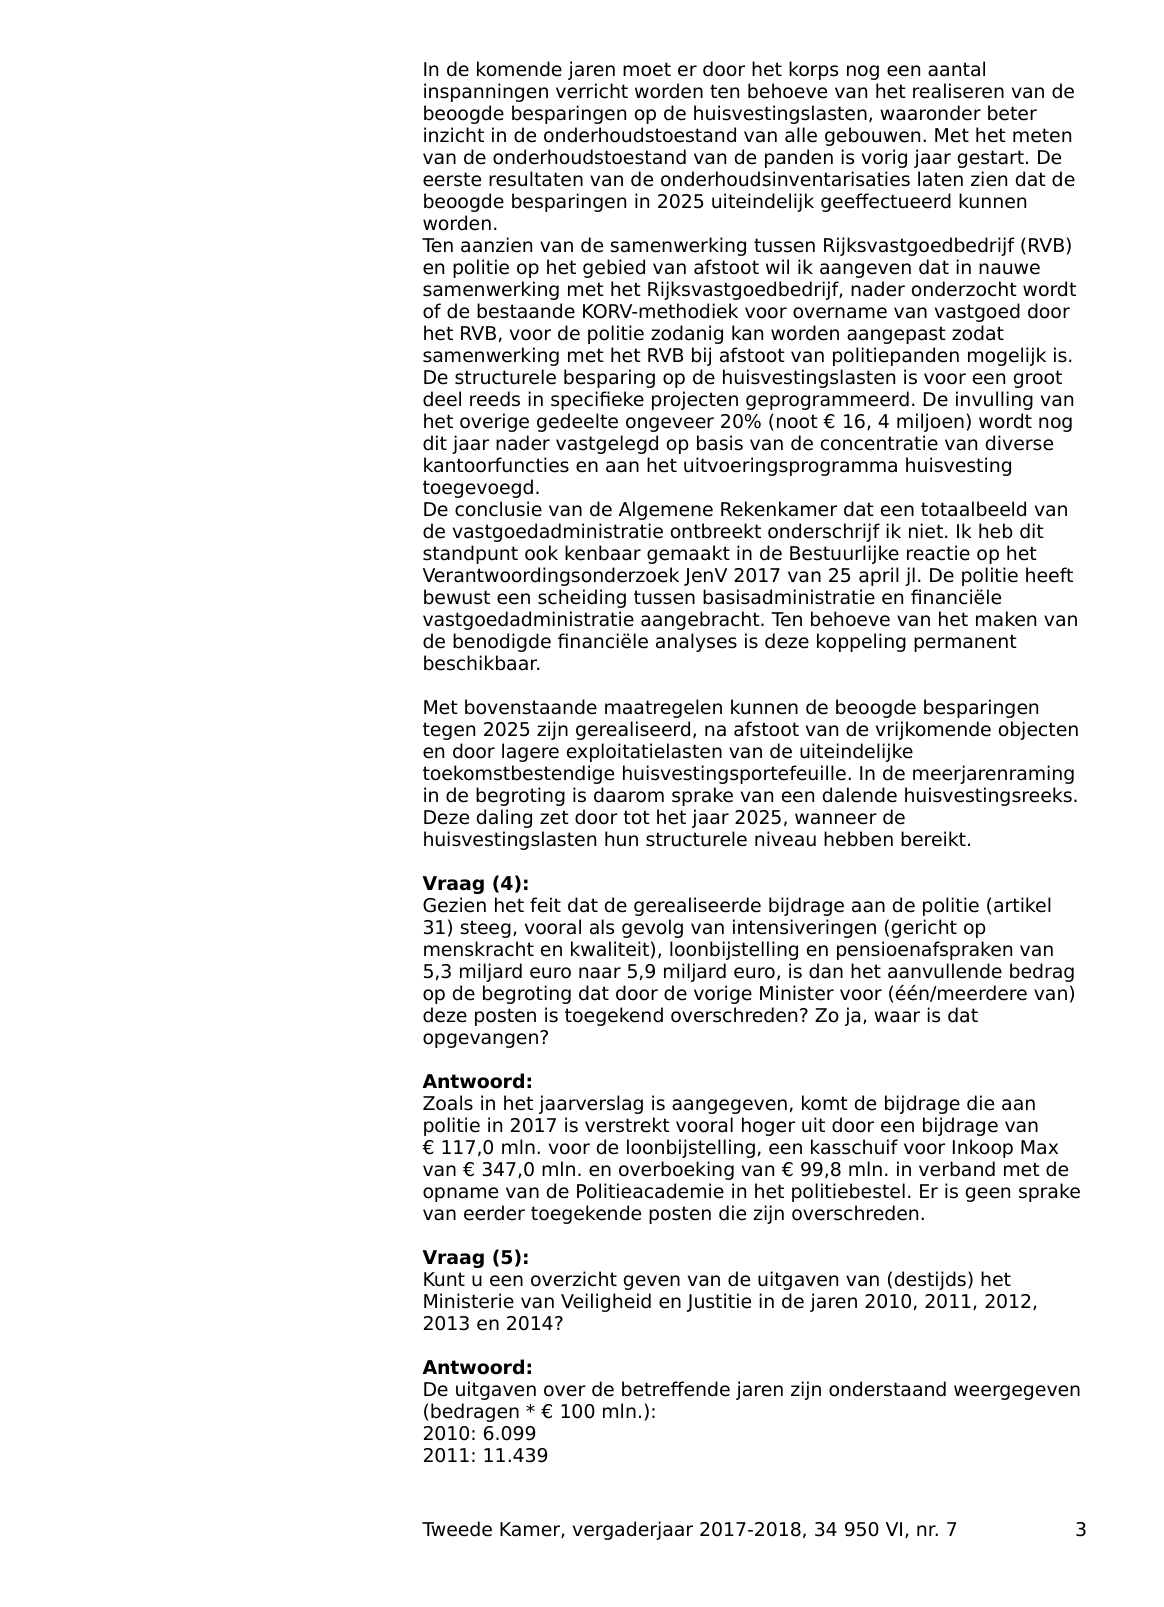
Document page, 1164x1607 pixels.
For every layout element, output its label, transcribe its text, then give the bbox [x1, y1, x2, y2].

text 2010: 6.099 [422, 1423, 1087, 1445]
text Vraag (4): [422, 873, 1087, 895]
text De conclusie van de Algemene Rekenkamer dat een totaalbeeld van de vastgoedadministratie ontbreekt onderschrijf ik niet. Ik heb dit standpunt ook kenbaar gemaakt in de Bestuurlijke reactie op het Verantwoordingsonderzoek JenV 2017 van 25 april jl. De politie heeft bewust een scheiding tussen basisadministratie en financiële vastgoedadministratie aangebracht. Ten behoeve van het maken van de benodigde financiële analyses is deze koppeling permanent beschikbaar. [422, 499, 1087, 674]
text Vraag (5): [422, 1247, 1087, 1269]
text Gezien het feit dat de gerealiseerde bijdrage aan de politie (artikel 31) steeg, vooral als gevolg van intensiveringen (gericht op menskracht en kwaliteit), loonbijstelling en pensioenafspraken van 5,3 miljard euro naar 5,9 miljard euro, is dan het aanvullende bedrag op de begroting dat door de vorige Minister voor (één/meerdere van) deze posten is toegekend overschreden? Zo ja, waar is dat opgevangen? [422, 895, 1087, 1048]
text In de komende jaren moet er door het korps nog een aantal inspanningen verricht worden ten behoeve van het realiseren van de beoogde besparingen op de huisvestingslasten, waaronder beter inzicht in de onderhoudstoestand van alle gebouwen. Met het meten van de onderhoudstoestand van de panden is vorig jaar gestart. De eerste resultaten van de onderhoudsinventarisaties laten zien dat de beoogde besparingen in 2025 uiteindelijk geeffectueerd kunnen worden. [422, 59, 1087, 235]
text Antwoord: [422, 1357, 1087, 1379]
text De uitgaven over de betreffende jaren zijn onderstaand weergegeven (bedragen * € 100 mln.): [422, 1379, 1087, 1423]
text Ten aanzien van de samenwerking tussen Rijksvastgoedbedrijf (RVB) en politie op het gebied van afstoot wil ik aangeven dat in nauwe samenwerking met het Rijksvastgoedbedrijf, nader onderzocht wordt of de bestaande KORV-methodiek voor overname van vastgoed door het RVB, voor de politie zodanig kan worden aangepast zodat samenwerking met het RVB bij afstoot van politiepanden mogelijk is. [422, 235, 1087, 367]
text Kunt u een overzicht geven van de uitgaven van (destijds) het Ministerie van Veiligheid en Justitie in de jaren 2010, 2011, 2012, 2013 en 2014? [422, 1269, 1087, 1335]
text Antwoord: [422, 1071, 1087, 1093]
text Zoals in het jaarverslag is aangegeven, komt de bijdrage die aan politie in 2017 is verstrekt vooral hoger uit door een bijdrage van € 117,0 mln. voor de loonbijstelling, een kasschuif voor Inkoop Max van € 347,0 mln. en overboeking van € 99,8 mln. in verband met de opname van de Politieacademie in het politiebestel. Er is geen sprake van eerder toegekende posten die zijn overschreden. [422, 1093, 1087, 1224]
text De structurele besparing op de huisvestingslasten is voor een groot deel reeds in specifieke projecten geprogrammeerd. De invulling van het overige gedeelte ongeveer 20% (noot € 16, 4 miljoen) wordt nog dit jaar nader vastgelegd op basis van de concentratie van diverse kantoorfuncties en aan het uitvoeringsprogramma huisvesting toegevoegd. [422, 367, 1087, 499]
text Met bovenstaande maatregelen kunnen de beoogde besparingen tegen 2025 zijn gerealiseerd, na afstoot van de vrijkomende objecten en door lagere exploitatielasten van de uiteindelijke toekomstbestendige huisvestingsportefeuille. In de meerjarenraming in de begroting is daarom sprake van een dalende huisvestingsreeks. Deze daling zet door tot het jaar 2025, wanneer de huisvestingslasten hun structurele niveau hebben bereikt. [422, 697, 1087, 851]
text 2011: 11.439 [422, 1445, 1087, 1467]
